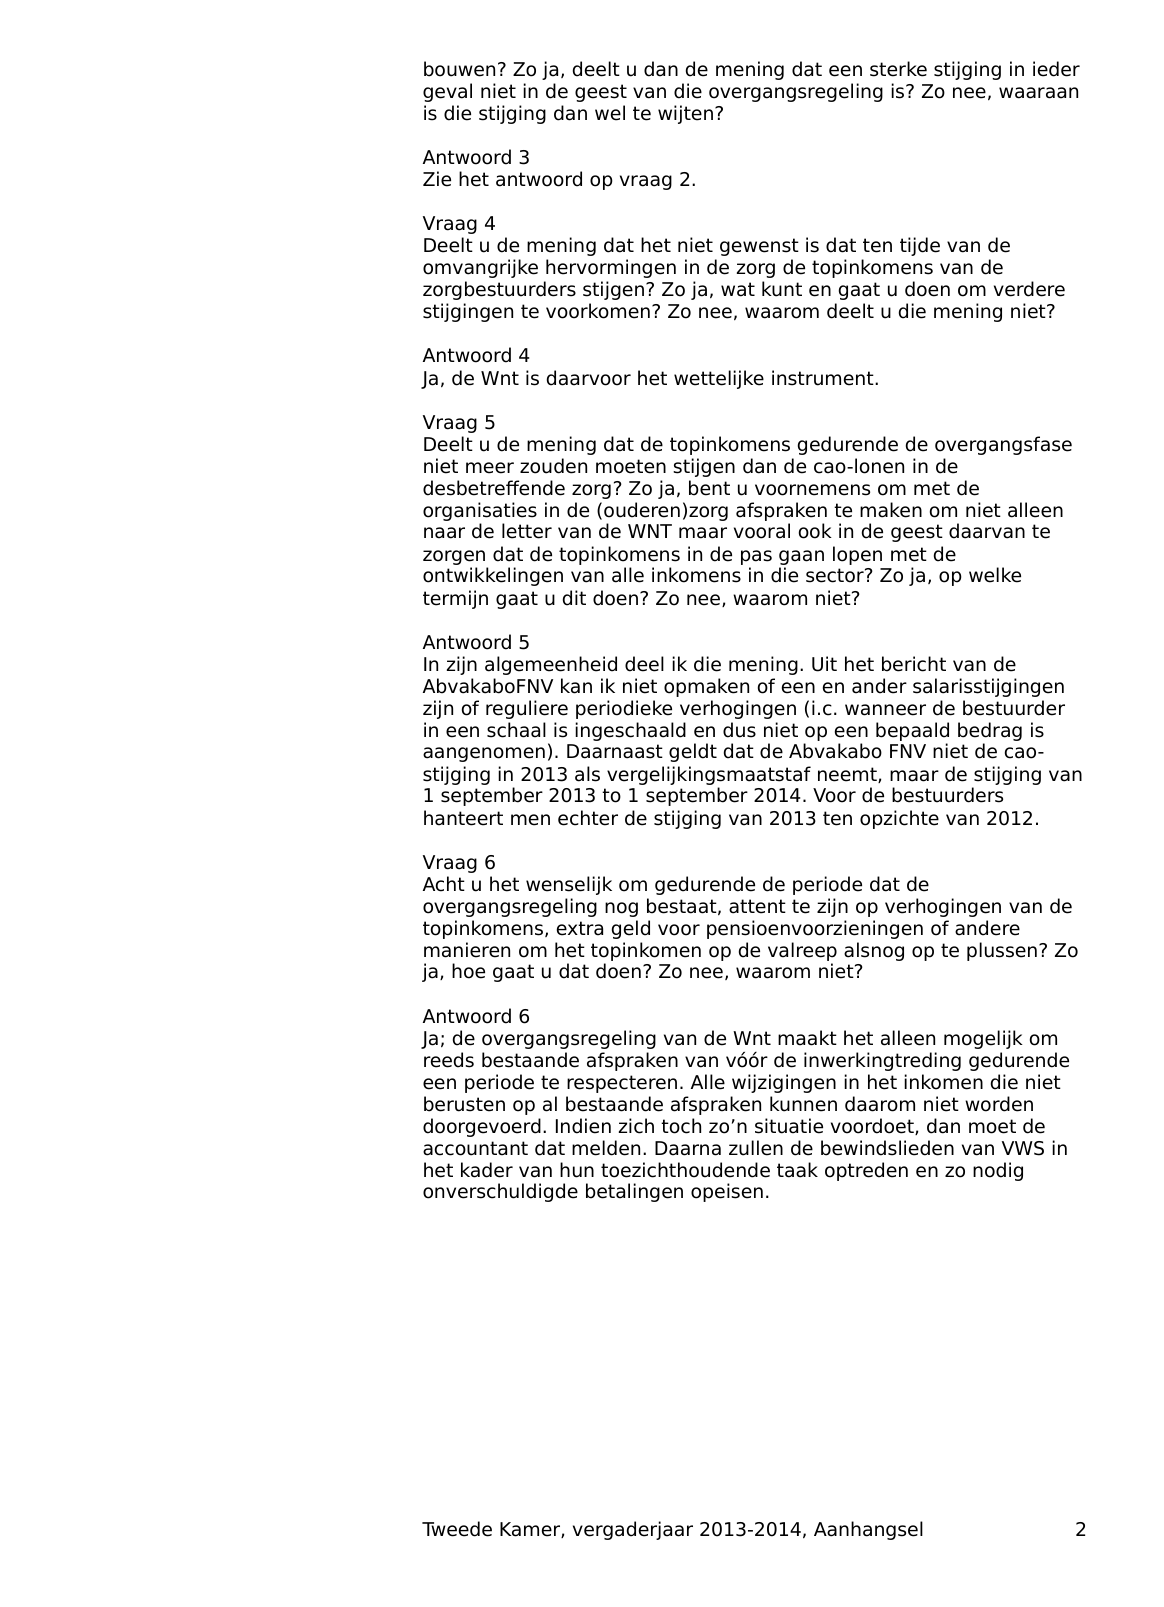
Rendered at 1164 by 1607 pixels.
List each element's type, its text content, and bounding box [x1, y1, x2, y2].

text In zijn algemeenheid deel ik die mening. Uit het bericht van de AbvakaboFNV kan ik niet opmaken of een en ander salarisstijgingen zijn of reguliere periodieke verhogingen (i.c. wanneer de bestuurder in een schaal is ingeschaald en dus niet op een bepaald bedrag is aangenomen). Daarnaast geldt dat de Abvakabo FNV niet de cao-stijging in 2013 als vergelijkingsmaatstaf neemt, maar de stijging van 1 september 2013 to 1 september 2014. Voor de bestuurders hanteert men echter de stijging van 2013 ten opzichte van 2012. [422, 653, 1087, 829]
text Vraag 4 [422, 213, 1087, 235]
text Antwoord 5 [422, 632, 1087, 653]
text Acht u het wenselijk om gedurende de periode dat de overgangsregeling nog bestaat, attent te zijn op verhogingen van de topinkomens, extra geld voor pensioenvoorzieningen of andere manieren om het topinkomen op de valreep alsnog op te plussen? Zo ja, hoe gaat u dat doen? Zo nee, waarom niet? [422, 873, 1087, 983]
text Deelt u de mening dat het niet gewenst is dat ten tijde van de omvangrijke hervormingen in de zorg de topinkomens van de zorgbestuurders stijgen? Zo ja, wat kunt en gaat u doen om verdere stijgingen te voorkomen? Zo nee, waarom deelt u die mening niet? [422, 235, 1087, 323]
text Vraag 5 [422, 412, 1087, 433]
text Deelt u de mening dat de topinkomens gedurende de overgangsfase niet meer zouden moeten stijgen dan de cao-lonen in de desbetreffende zorg? Zo ja, bent u voornemens om met de organisaties in de (ouderen)zorg afspraken te maken om niet alleen naar de letter van de WNT maar vooral ook in de geest daarvan te zorgen dat de topinkomens in de pas gaan lopen met de ontwikkelingen van alle inkomens in die sector? Zo ja, op welke termijn gaat u dit doen? Zo nee, waarom niet? [422, 433, 1087, 609]
text bouwen? Zo ja, deelt u dan de mening dat een sterke stijging in ieder geval niet in de geest van die overgangsregeling is? Zo nee, waaraan is die stijging dan wel te wijten? [422, 59, 1087, 125]
text Ja, de Wnt is daarvoor het wettelijke instrument. [422, 367, 1087, 389]
text Antwoord 6 [422, 1006, 1087, 1028]
text Antwoord 3 [422, 147, 1087, 169]
text Zie het antwoord op vraag 2. [422, 169, 1087, 191]
text Vraag 6 [422, 852, 1087, 873]
text Ja; de overgangsregeling van de Wnt maakt het alleen mogelijk om reeds bestaande afspraken van vóór de inwerkingtreding gedurende een periode te respecteren. Alle wijzigingen in het inkomen die niet berusten op al bestaande afspraken kunnen daarom niet worden doorgevoerd. Indien zich toch zo’n situatie voordoet, dan moet de accountant dat melden. Daarna zullen de bewindslieden van VWS in het kader van hun toezichthoudende taak optreden en zo nodig onverschuldigde betalingen opeisen. [422, 1028, 1087, 1203]
text Antwoord 4 [422, 345, 1087, 367]
